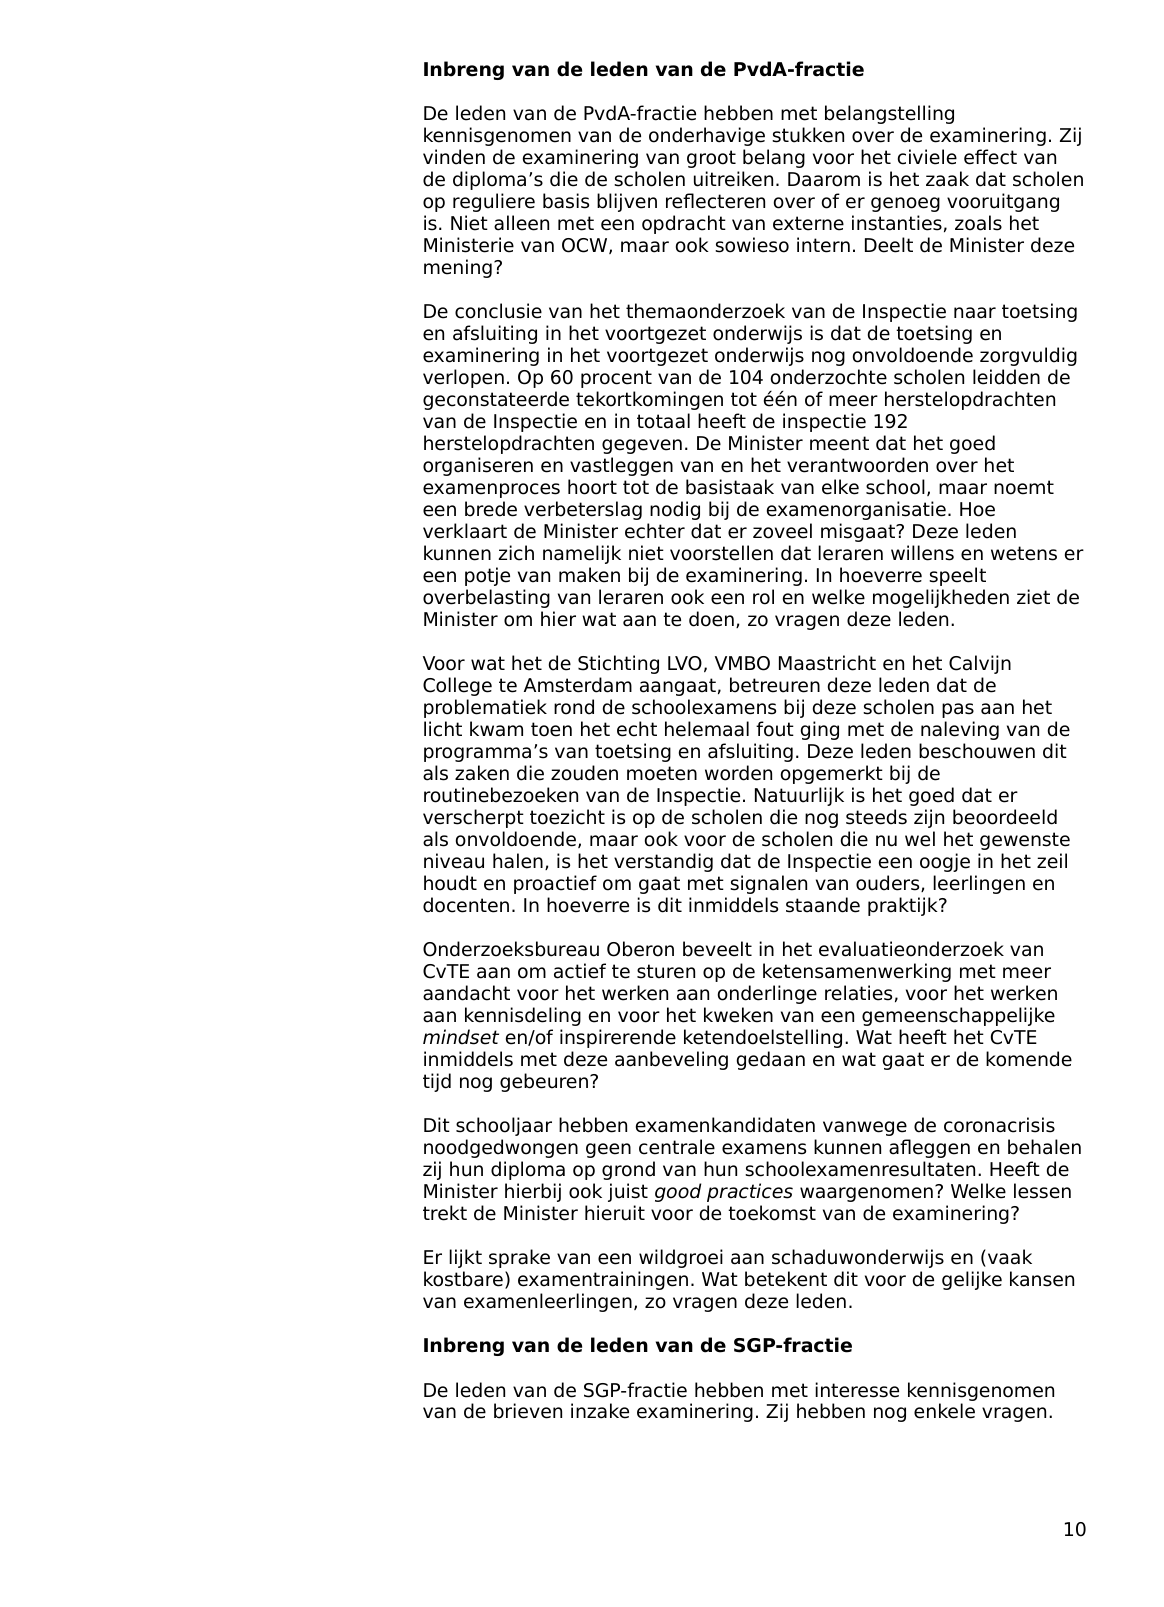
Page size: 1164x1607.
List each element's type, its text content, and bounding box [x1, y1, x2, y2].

text Voor wat het de Stichting LVO, VMBO Maastricht en het Calvijn College te Amsterdam aangaat, betreuren deze leden dat de problematiek rond de schoolexamens bij deze scholen pas aan het licht kwam toen het echt helemaal fout ging met de naleving van de programma’s van toetsing en afsluiting. Deze leden beschouwen dit als zaken die zouden moeten worden opgemerkt bij de routinebezoeken van de Inspectie. Natuurlijk is het goed dat er verscherpt toezicht is op de scholen die nog steeds zijn beoordeeld als onvoldoende, maar ook voor de scholen die nu wel het gewenste niveau halen, is het verstandig dat de Inspectie een oogje in het zeil houdt en proactief om gaat met signalen van ouders, leerlingen en docenten. In hoeverre is dit inmiddels staande praktijk? [422, 653, 1087, 917]
text De leden van de SGP-fractie hebben met interesse kennisgenomen van de brieven inzake examinering. Zij hebben nog enkele vragen. [422, 1379, 1087, 1423]
subtitle Inbreng van de leden van de SGP-fractie [422, 1335, 1087, 1357]
text De conclusie van het themaonderzoek van de Inspectie naar toetsing en afsluiting in het voortgezet onderwijs is dat de toetsing en examinering in het voortgezet onderwijs nog onvoldoende zorgvuldig verlopen. Op 60 procent van de 104 onderzochte scholen leidden de geconstateerde tekortkomingen tot één of meer herstelopdrachten van de Inspectie en in totaal heeft de inspectie 192 herstelopdrachten gegeven. De Minister meent dat het goed organiseren en vastleggen van en het verantwoorden over het examenproces hoort tot de basistaak van elke school, maar noemt een brede verbeterslag nodig bij de examenorganisatie. Hoe verklaart de Minister echter dat er zoveel misgaat? Deze leden kunnen zich namelijk niet voorstellen dat leraren willens en wetens er een potje van maken bij de examinering. In hoeverre speelt overbelasting van leraren ook een rol en welke mogelijkheden ziet de Minister om hier wat aan te doen, zo vragen deze leden. [422, 301, 1087, 631]
subtitle Inbreng van de leden van de PvdA-fractie [422, 59, 1087, 81]
text De leden van de PvdA-fractie hebben met belangstelling kennisgenomen van de onderhavige stukken over de examinering. Zij vinden de examinering van groot belang voor het civiele effect van de diploma’s die de scholen uitreiken. Daarom is het zaak dat scholen op reguliere basis blijven reflecteren over of er genoeg vooruitgang is. Niet alleen met een opdracht van externe instanties, zoals het Ministerie van OCW, maar ook sowieso intern. Deelt de Minister deze mening? [422, 103, 1087, 279]
text Er lijkt sprake van een wildgroei aan schaduwonderwijs en (vaak kostbare) examentrainingen. Wat betekent dit voor de gelijke kansen van examenleerlingen, zo vragen deze leden. [422, 1247, 1087, 1313]
text Onderzoeksbureau Oberon beveelt in het evaluatieonderzoek van CvTE aan om actief te sturen op de ketensamenwerking met meer aandacht voor het werken aan onderlinge relaties, voor het werken aan kennisdeling en voor het kweken van een gemeenschappelijke mindset en/of inspirerende ketendoelstelling. Wat heeft het CvTE inmiddels met deze aanbeveling gedaan en wat gaat er de komende tijd nog gebeuren? [422, 939, 1087, 1093]
text Dit schooljaar hebben examenkandidaten vanwege de coronacrisis noodgedwongen geen centrale examens kunnen afleggen en behalen zij hun diploma op grond van hun schoolexamenresultaten. Heeft de Minister hierbij ook juist good practices waargenomen? Welke lessen trekt de Minister hieruit voor de toekomst van de examinering? [422, 1115, 1087, 1225]
